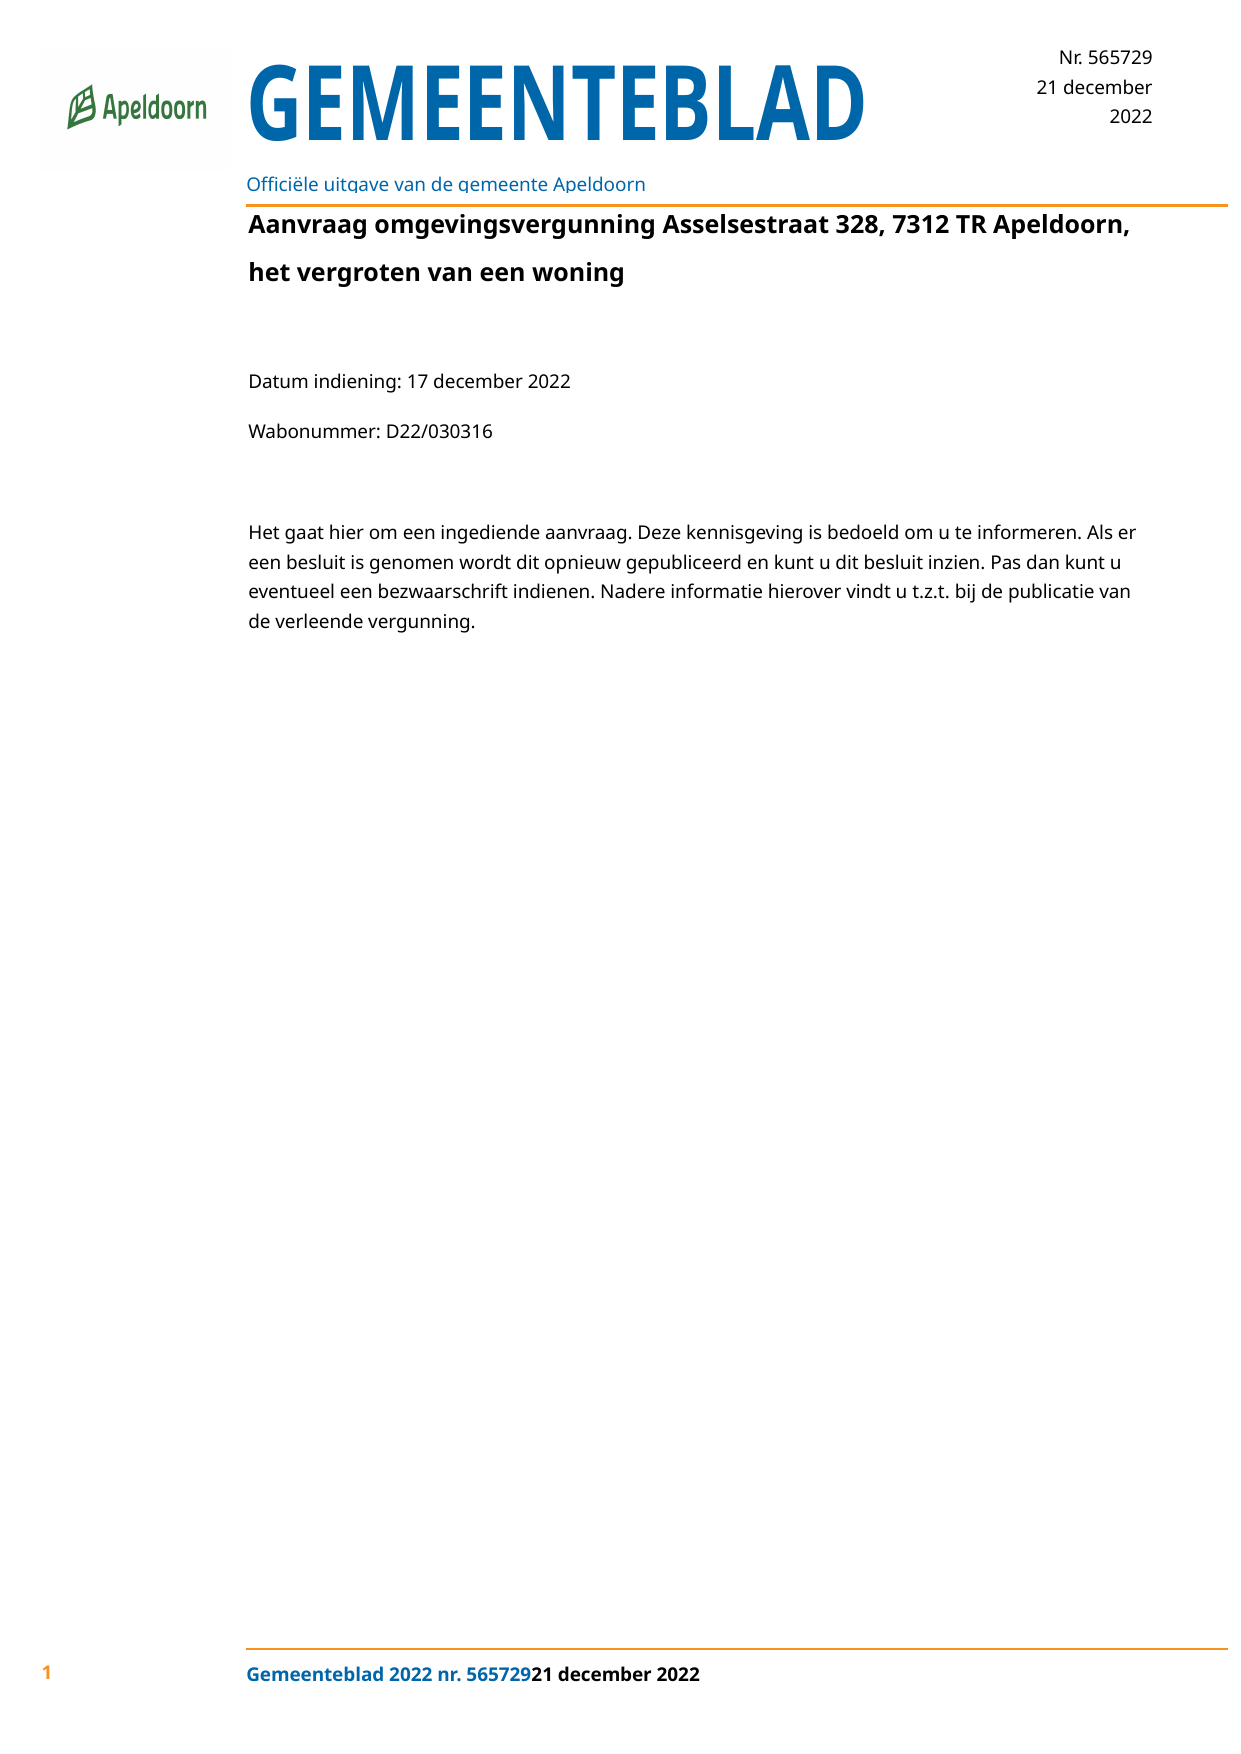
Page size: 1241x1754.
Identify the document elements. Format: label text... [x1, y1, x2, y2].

text Wabonummer: D22/030316 [248, 419, 1152, 444]
picture [41, 47, 231, 172]
text Aanvraag omgevingsvergunning Asselsestraat 328, 7312 TR Apeldoorn, het vergroten van een woning [248, 207, 1152, 288]
text Het gaat hier om een ingediende aanvraag. Deze kennisgeving is bedoeld om u te informeren. Als er een besluit is genomen wordt dit opnieuw gepubliceerd en kunt u dit besluit inzien. Pas dan kunt u eventueel een bezwaarschrift indienen. Nadere informatie hierover vindt u t.z.t. bij de publicatie van de verleende vergunning. [248, 519, 1152, 634]
text Datum indiening: 17 december 2022 [248, 368, 1152, 394]
